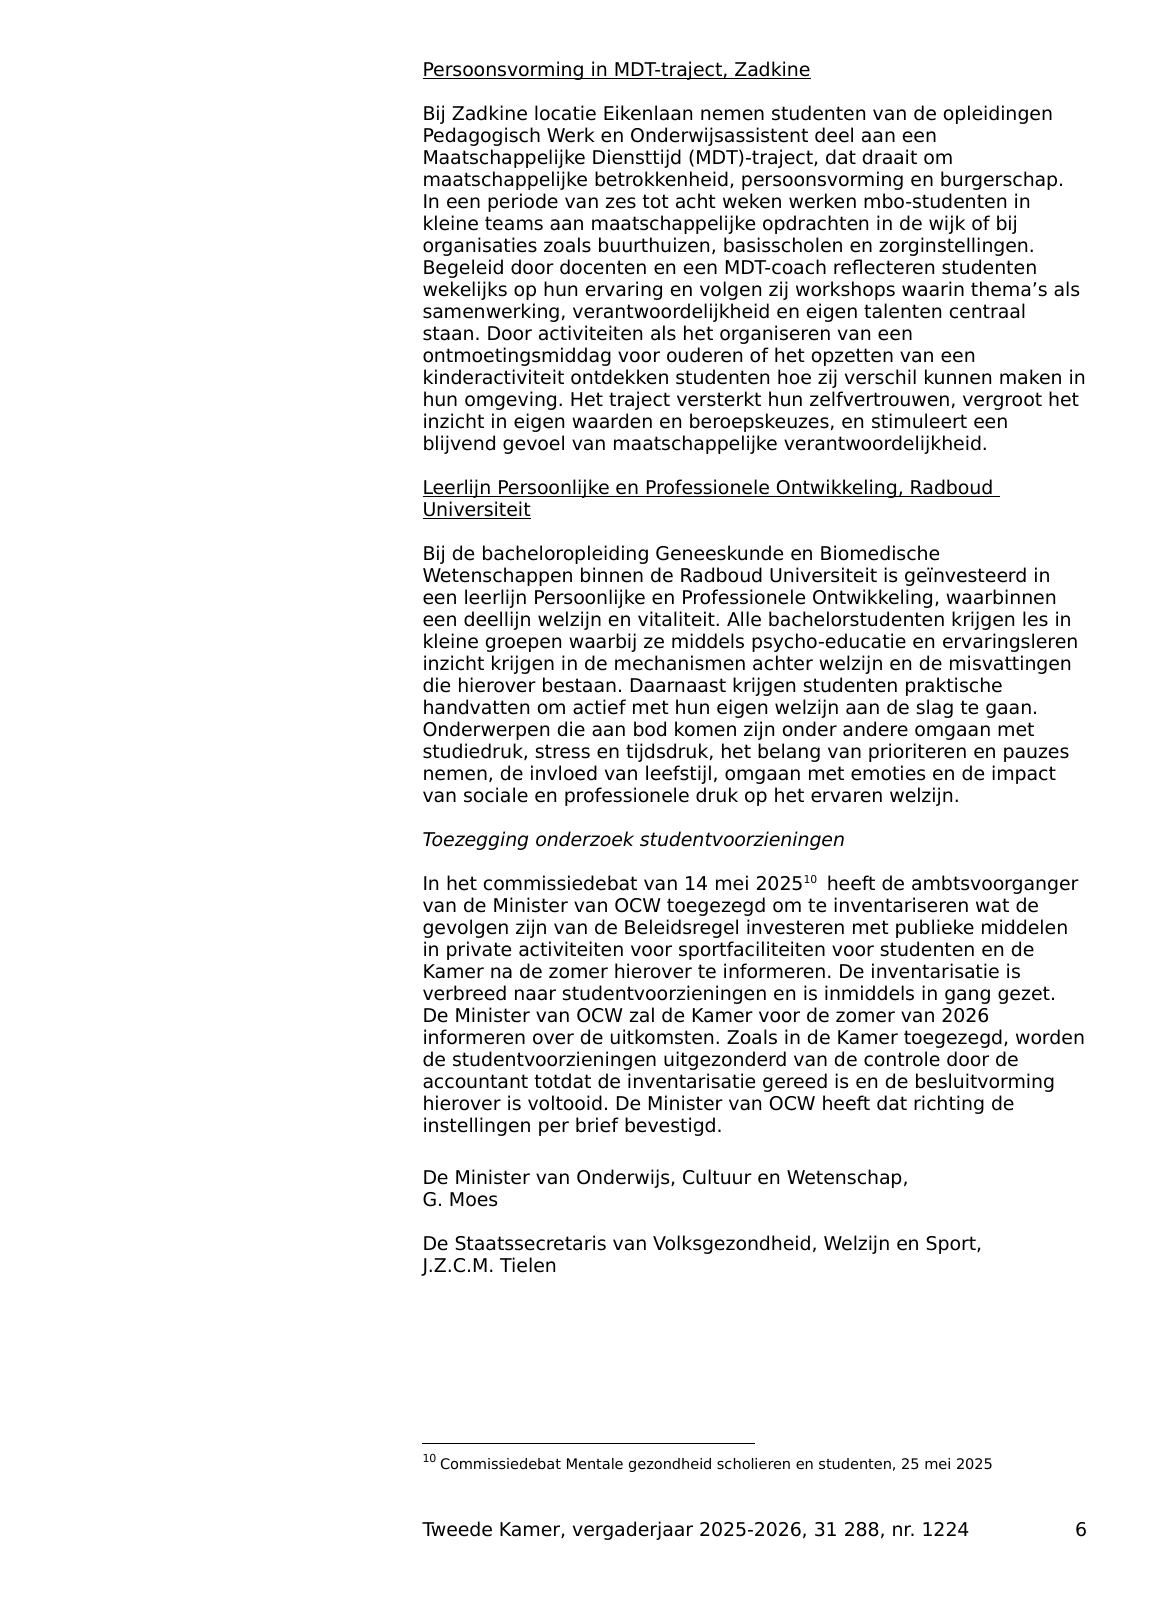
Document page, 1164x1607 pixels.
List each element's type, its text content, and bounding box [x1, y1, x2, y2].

subtitle Persoonsvorming in MDT-traject, Zadkine [422, 59, 1087, 81]
subtitle Leerlijn Persoonlijke en Professionele Ontwikkeling, Radboud Universiteit [422, 477, 1087, 521]
subtitle Toezegging onderzoek studentvoorzieningen [422, 829, 1087, 851]
text De Staatssecretaris van Volksgezondheid, Welzijn en Sport, J.Z.C.M. Tielen [422, 1233, 1087, 1277]
text De Minister van Onderwijs, Cultuur en Wetenschap, G. Moes [422, 1167, 1087, 1211]
text In het commissiedebat van 14 mei 2025 heeft de ambtsvoorganger van de Minister van OCW toegezegd om te inventariseren wat de gevolgen zijn van de Beleidsregel investeren met publieke middelen in private activiteiten voor sportfaciliteiten voor studenten en de Kamer na de zomer hierover te informeren. De inventarisatie is verbreed naar studentvoorzieningen en is inmiddels in gang gezet. De Minister van OCW zal de Kamer voor de zomer van 2026 informeren over de uitkomsten. Zoals in de Kamer toegezegd, worden de studentvoorzieningen uitgezonderd van de controle door de accountant totdat de inventarisatie gereed is en de besluitvorming hierover is voltooid. De Minister van OCW heeft dat richting de instellingen per brief bevestigd. [422, 873, 1087, 1137]
text Bij de bacheloropleiding Geneeskunde en Biomedische Wetenschappen binnen de Radboud Universiteit is geïnvesteerd in een leerlijn Persoonlijke en Professionele Ontwikkeling, waarbinnen een deellijn welzijn en vitaliteit. Alle bachelorstudenten krijgen les in kleine groepen waarbij ze middels psycho-educatie en ervaringsleren inzicht krijgen in de mechanismen achter welzijn en de misvattingen die hierover bestaan. Daarnaast krijgen studenten praktische handvatten om actief met hun eigen welzijn aan de slag te gaan. Onderwerpen die aan bod komen zijn onder andere omgaan met studiedruk, stress en tijdsdruk, het belang van prioriteren en pauzes nemen, de invloed van leefstijl, omgaan met emoties en de impact van sociale en professionele druk op het ervaren welzijn. [422, 543, 1087, 807]
text Bij Zadkine locatie Eikenlaan nemen studenten van de opleidingen Pedagogisch Werk en Onderwijsassistent deel aan een Maatschappelijke Diensttijd (MDT)-traject, dat draait om maatschappelijke betrokkenheid, persoonsvorming en burgerschap. In een periode van zes tot acht weken werken mbo-studenten in kleine teams aan maatschappelijke opdrachten in de wijk of bij organisaties zoals buurthuizen, basisscholen en zorginstellingen. Begeleid door docenten en een MDT-coach reflecteren studenten wekelijks op hun ervaring en volgen zij workshops waarin thema’s als samenwerking, verantwoordelijkheid en eigen talenten centraal staan. Door activiteiten als het organiseren van een ontmoetingsmiddag voor ouderen of het opzetten van een kinderactiviteit ontdekken studenten hoe zij verschil kunnen maken in hun omgeving. Het traject versterkt hun zelfvertrouwen, vergroot het inzicht in eigen waarden en beroepskeuzes, en stimuleert een blijvend gevoel van maatschappelijke verantwoordelijkheid. [422, 103, 1087, 455]
text Commissiedebat Mentale gezondheid scholieren en studenten, 25 mei 2025 [422, 1452, 1087, 1474]
